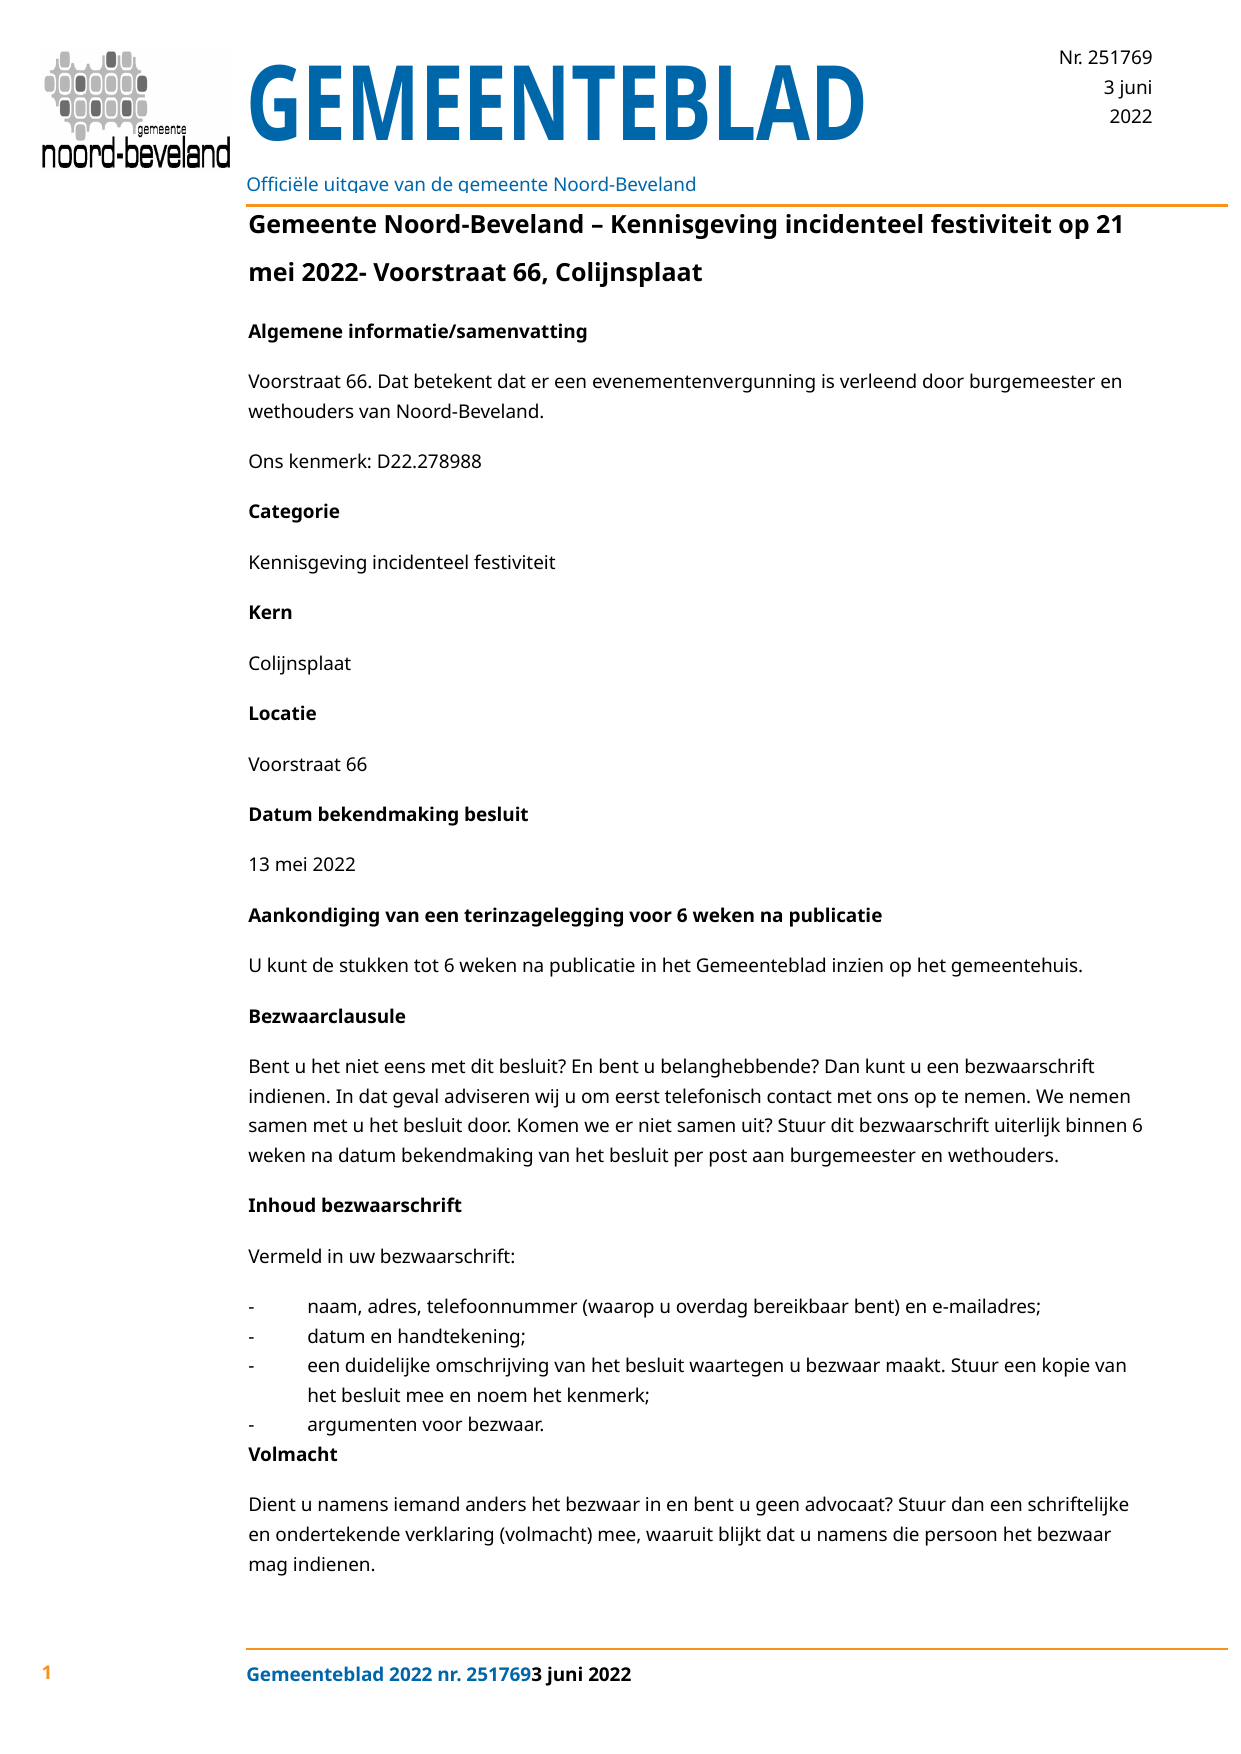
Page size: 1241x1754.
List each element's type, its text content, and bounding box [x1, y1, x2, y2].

picture [41, 47, 231, 172]
text Inhoud bezwaarschrift [248, 1192, 1152, 1218]
text Voorstraat 66. Dat betekent dat er een evenementenvergunning is verleend door burgemeester en wethouders van Noord-Beveland. [248, 368, 1152, 424]
text Ons kenmerk: D22.278988 [248, 448, 1152, 474]
list een duidelijke omschrijving van het besluit waartegen u bezwaar maakt. Stuur een kopie van het besluit mee en noem het kenmerk; [248, 1352, 1152, 1408]
text Bezwaarclausule [248, 1003, 1152, 1029]
text 13 mei 2022 [248, 852, 1152, 877]
text Locatie [248, 700, 1152, 726]
text Colijnsplaat [248, 650, 1152, 676]
text Volmacht [248, 1441, 1152, 1467]
text Datum bekendmaking besluit [248, 801, 1152, 827]
text Categorie [248, 499, 1152, 524]
text Aankondiging van een terinzagelegging voor 6 weken na publicatie [248, 902, 1152, 928]
text Gemeente Noord-Beveland – Kennisgeving incidenteel festiviteit op 21 mei 2022- Voorstraat 66, Colijnsplaat [248, 207, 1152, 288]
text Kern [248, 599, 1152, 625]
list naam, adres, telefoonnummer (waarop u overdag bereikbaar bent) en e-mailadres; [248, 1293, 1152, 1319]
text Vermeld in uw bezwaarschrift: [248, 1243, 1152, 1269]
text Algemene informatie/samenvatting [248, 318, 1152, 344]
text Voorstraat 66 [248, 751, 1152, 777]
text Kennisgeving incidenteel festiviteit [248, 549, 1152, 575]
text Dient u namens iemand anders het bezwaar in en bent u geen advocaat? Stuur dan een schriftelijke en ondertekende verklaring (volmacht) mee, waaruit blijkt dat u namens die persoon het bezwaar mag indienen. [248, 1492, 1152, 1577]
text U kunt de stukken tot 6 weken na publicatie in het Gemeenteblad inzien op het gemeentehuis. [248, 952, 1152, 978]
text Bent u het niet eens met dit besluit? En bent u belanghebbende? Dan kunt u een bezwaarschrift indienen. In dat geval adviseren wij u om eerst telefonisch contact met ons op te nemen. We nemen samen met u het besluit door. Komen we er niet samen uit? Stuur dit bezwaarschrift uiterlijk binnen 6 weken na datum bekendmaking van het besluit per post aan burgemeester en wethouders. [248, 1053, 1152, 1168]
list argumenten voor bezwaar. [248, 1412, 1152, 1437]
list datum en handtekening; [248, 1323, 1152, 1349]
